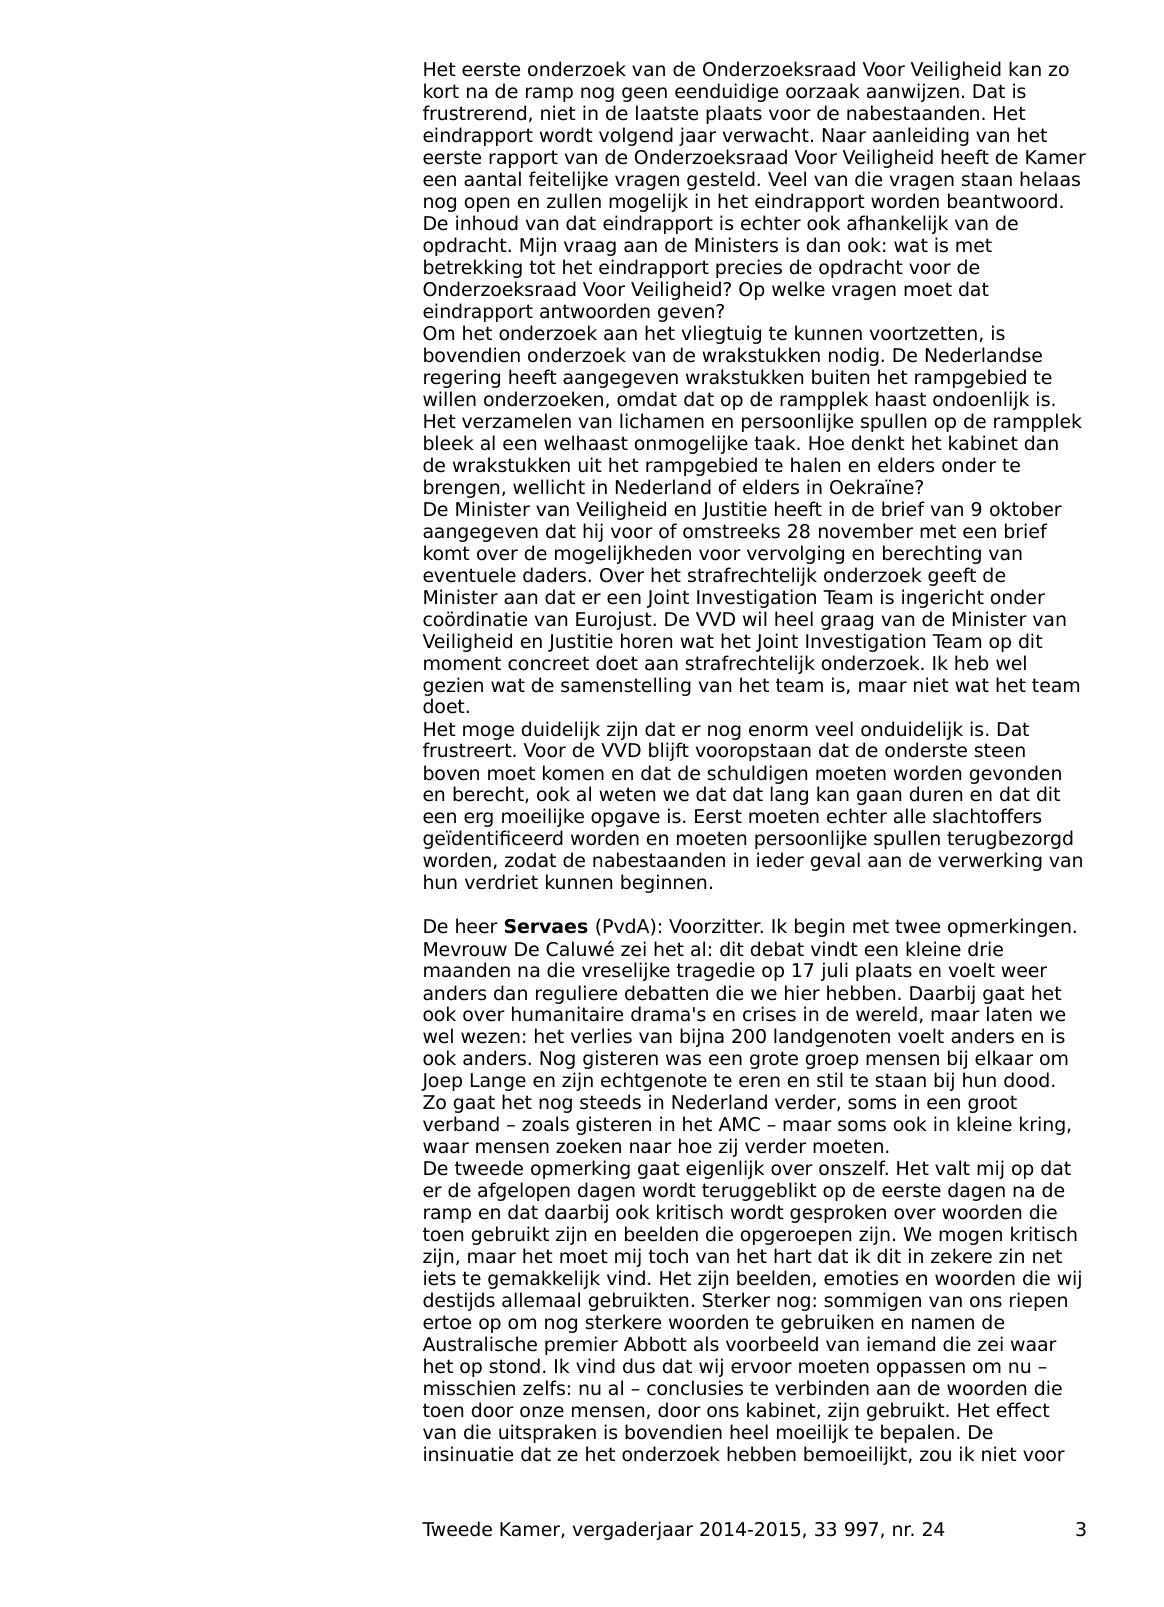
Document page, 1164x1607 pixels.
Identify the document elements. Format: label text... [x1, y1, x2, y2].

text De tweede opmerking gaat eigenlijk over onszelf. Het valt mij op dat er de afgelopen dagen wordt teruggeblikt op de eerste dagen na de ramp en dat daarbij ook kritisch wordt gesproken over woorden die toen gebruikt zijn en beelden die opgeroepen zijn. We mogen kritisch zijn, maar het moet mij toch van het hart dat ik dit in zekere zin net iets te gemakkelijk vind. Het zijn beelden, emoties en woorden die wij destijds allemaal gebruikten. Sterker nog: sommigen van ons riepen ertoe op om nog sterkere woorden te gebruiken en namen de Australische premier Abbott als voorbeeld van iemand die zei waar het op stond. Ik vind dus dat wij ervoor moeten oppassen om nu – misschien zelfs: nu al – conclusies te verbinden aan de woorden die toen door onze mensen, door ons kabinet, zijn gebruikt. Het effect van die uitspraken is bovendien heel moeilijk te bepalen. De insinuatie dat ze het onderzoek hebben bemoeilijkt, zou ik niet voor [422, 1158, 1087, 1466]
text De Minister van Veiligheid en Justitie heeft in de brief van 9 oktober aangegeven dat hij voor of omstreeks 28 november met een brief komt over de mogelijkheden voor vervolging en berechting van eventuele daders. Over het strafrechtelijk onderzoek geeft de Minister aan dat er een Joint Investigation Team is ingericht onder coördinatie van Eurojust. De VVD wil heel graag van de Minister van Veiligheid en Justitie horen wat het Joint Investigation Team op dit moment concreet doet aan strafrechtelijk onderzoek. Ik heb wel gezien wat de samenstelling van het team is, maar niet wat het team doet. [422, 499, 1087, 718]
text Het moge duidelijk zijn dat er nog enorm veel onduidelijk is. Dat frustreert. Voor de VVD blijft vooropstaan dat de onderste steen boven moet komen en dat de schuldigen moeten worden gevonden en berecht, ook al weten we dat dat lang kan gaan duren en dat dit een erg moeilijke opgave is. Eerst moeten echter alle slachtoffers geïdentificeerd worden en moeten persoonlijke spullen terugbezorgd worden, zodat de nabestaanden in ieder geval aan de verwerking van hun verdriet kunnen beginnen. [422, 718, 1087, 894]
text De heer Servaes (PvdA): Voorzitter. Ik begin met twee opmerkingen. Mevrouw De Caluwé zei het al: dit debat vindt een kleine drie maanden na die vreselijke tragedie op 17 juli plaats en voelt weer anders dan reguliere debatten die we hier hebben. Daarbij gaat het ook over humanitaire drama's en crises in de wereld, maar laten we wel wezen: het verlies van bijna 200 landgenoten voelt anders en is ook anders. Nog gisteren was een grote groep mensen bij elkaar om Joep Lange en zijn echtgenote te eren en stil te staan bij hun dood. Zo gaat het nog steeds in Nederland verder, soms in een groot verband – zoals gisteren in het AMC – maar soms ook in kleine kring, waar mensen zoeken naar hoe zij verder moeten. [422, 916, 1087, 1158]
text Om het onderzoek aan het vliegtuig te kunnen voortzetten, is bovendien onderzoek van de wrakstukken nodig. De Nederlandse regering heeft aangegeven wrakstukken buiten het rampgebied te willen onderzoeken, omdat dat op de rampplek haast ondoenlijk is. Het verzamelen van lichamen en persoonlijke spullen op de rampplek bleek al een welhaast onmogelijke taak. Hoe denkt het kabinet dan de wrakstukken uit het rampgebied te halen en elders onder te brengen, wellicht in Nederland of elders in Oekraïne? [422, 323, 1087, 499]
text Het eerste onderzoek van de Onderzoeksraad Voor Veiligheid kan zo kort na de ramp nog geen eenduidige oorzaak aanwijzen. Dat is frustrerend, niet in de laatste plaats voor de nabestaanden. Het eindrapport wordt volgend jaar verwacht. Naar aanleiding van het eerste rapport van de Onderzoeksraad Voor Veiligheid heeft de Kamer een aantal feitelijke vragen gesteld. Veel van die vragen staan helaas nog open en zullen mogelijk in het eindrapport worden beantwoord. De inhoud van dat eindrapport is echter ook afhankelijk van de opdracht. Mijn vraag aan de Ministers is dan ook: wat is met betrekking tot het eindrapport precies de opdracht voor de Onderzoeksraad Voor Veiligheid? Op welke vragen moet dat eindrapport antwoorden geven? [422, 59, 1087, 323]
